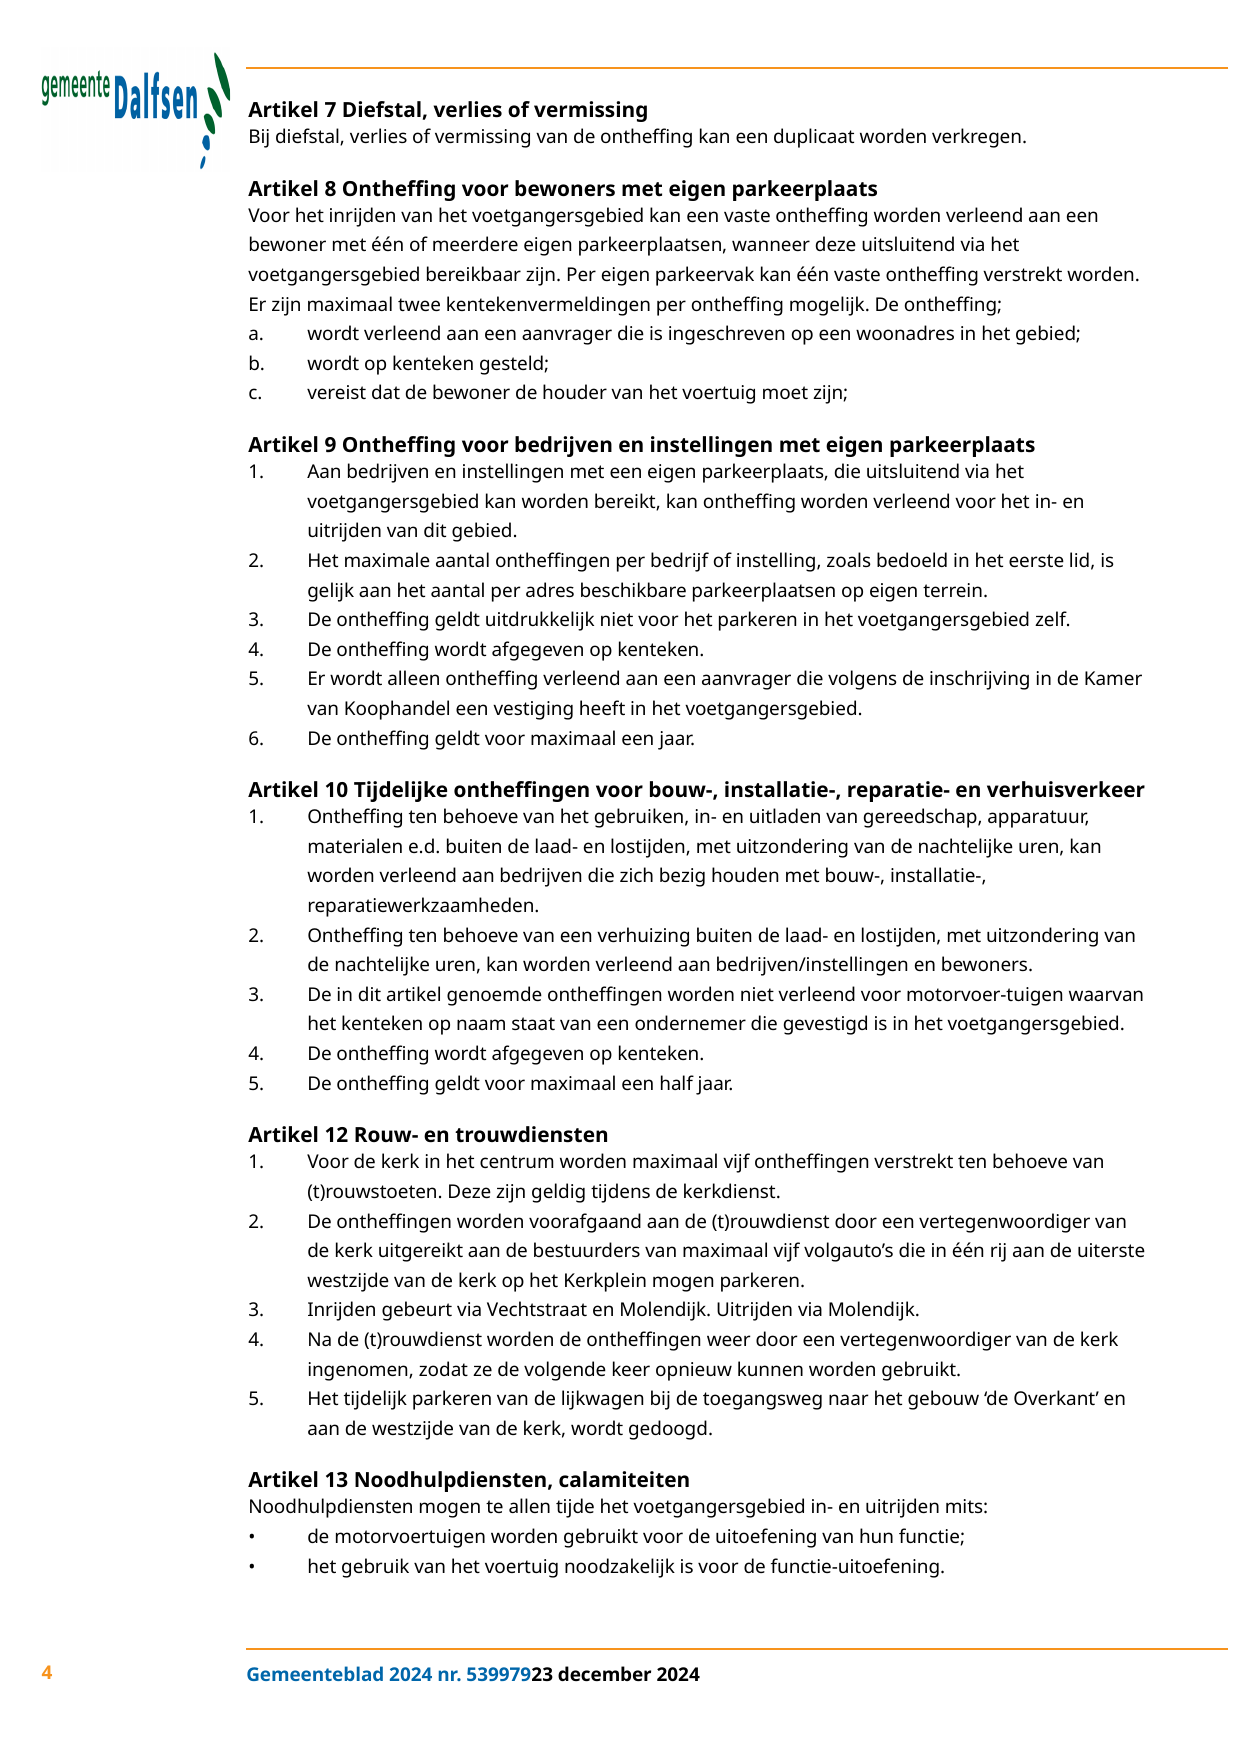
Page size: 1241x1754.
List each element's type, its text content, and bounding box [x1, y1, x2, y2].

list De ontheffing wordt afgegeven op kenteken. [248, 1040, 1152, 1066]
list Na de (t)rouwdienst worden de ontheffingen weer door een vertegenwoordiger van de kerk ingenomen, zodat ze de volgende keer opnieuw kunnen worden gebruikt. [248, 1326, 1152, 1381]
text Artikel 10 Tijdelijke ontheffingen voor bouw-, installatie-, reparatie- en verhuisverkeer [248, 775, 1152, 803]
list De ontheffing wordt afgegeven op kenteken. [248, 636, 1152, 662]
list vereist dat de bewoner de houder van het voertuig moet zijn; [248, 379, 1152, 405]
text Artikel 9 Ontheffing voor bedrijven en instellingen met eigen parkeerplaats [248, 430, 1152, 458]
list de motorvoertuigen worden gebruikt voor de uitoefening van hun functie; [248, 1523, 1152, 1549]
text Artikel 7 Diefstal, verlies of vermissing [248, 95, 1152, 123]
list De in dit artikel genoemde ontheffingen worden niet verleend voor motorvoer-tuigen waarvan het kenteken op naam staat van een ondernemer die gevestigd is in het voetgangersgebied. [248, 981, 1152, 1036]
list Er wordt alleen ontheffing verleend aan een aanvrager die volgens de inschrijving in de Kamer van Koophandel een vestiging heeft in het voetgangersgebied. [248, 666, 1152, 721]
list Ontheffing ten behoeve van het gebruiken, in- en uitladen van gereedschap, apparatuur, materialen e.d. buiten de laad- en lostijden, met uitzondering van de nachtelijke uren, kan worden verleend aan bedrijven die zich bezig houden met bouw-, installatie-, reparatiewerkzaamheden. [248, 803, 1152, 918]
picture [41, 47, 231, 172]
list Aan bedrijven en instellingen met een eigen parkeerplaats, die uitsluitend via het voetgangersgebied kan worden bereikt, kan ontheffing worden verleend voor het in- en uitrijden van dit gebied. [248, 458, 1152, 543]
list Ontheffing ten behoeve van een verhuizing buiten de laad- en lostijden, met uitzondering van de nachtelijke uren, kan worden verleend aan bedrijven/instellingen en bewoners. [248, 922, 1152, 977]
list Het tijdelijk parkeren van de lijkwagen bij de toegangsweg naar het gebouw ‘de Overkant’ en aan de westzijde van de kerk, wordt gedoogd. [248, 1385, 1152, 1441]
text Artikel 13 Noodhulpdiensten, calamiteiten [248, 1465, 1152, 1494]
list wordt verleend aan een aanvrager die is ingeschreven op een woonadres in het gebied; [248, 320, 1152, 346]
list wordt op kenteken gesteld; [248, 350, 1152, 376]
text Bij diefstal, verlies of vermissing van de ontheffing kan een duplicaat worden verkregen. [248, 123, 1152, 149]
list Voor de kerk in het centrum worden maximaal vijf ontheffingen verstrekt ten behoeve van (t)rouwstoeten. Deze zijn geldig tijdens de kerkdienst. [248, 1149, 1152, 1204]
list De ontheffing geldt voor maximaal een jaar. [248, 725, 1152, 750]
text Er zijn maximaal twee kentekenvermeldingen per ontheffing mogelijk. De ontheffing; [248, 291, 1152, 317]
list De ontheffingen worden voorafgaand aan de (t)rouwdienst door een vertegenwoordiger van de kerk uitgereikt aan de bestuurders van maximaal vijf volgauto’s die in één rij aan de uiterste westzijde van de kerk op het Kerkplein mogen parkeren. [248, 1208, 1152, 1293]
list Inrijden gebeurt via Vechtstraat en Molendijk. Uitrijden via Molendijk. [248, 1297, 1152, 1322]
list De ontheffing geldt voor maximaal een half jaar. [248, 1070, 1152, 1096]
text Voor het inrijden van het voetgangersgebied kan een vaste ontheffing worden verleend aan een bewoner met één of meerdere eigen parkeerplaatsen, wanneer deze uitsluitend via het voetgangersgebied bereikbaar zijn. Per eigen parkeervak kan één vaste ontheffing verstrekt worden. [248, 202, 1152, 287]
text Artikel 12 Rouw- en trouwdiensten [248, 1120, 1152, 1149]
list het gebruik van het voertuig noodzakelijk is voor de functie-uitoefening. [248, 1553, 1152, 1579]
text Artikel 8 Ontheffing voor bewoners met eigen parkeerplaats [248, 174, 1152, 202]
text Noodhulpdiensten mogen te allen tijde het voetgangersgebied in- en uitrijden mits: [248, 1494, 1152, 1519]
list Het maximale aantal ontheffingen per bedrijf of instelling, zoals bedoeld in het eerste lid, is gelijk aan het aantal per adres beschikbare parkeerplaatsen op eigen terrein. [248, 547, 1152, 602]
list De ontheffing geldt uitdrukkelijk niet voor het parkeren in het voetgangersgebied zelf. [248, 606, 1152, 632]
